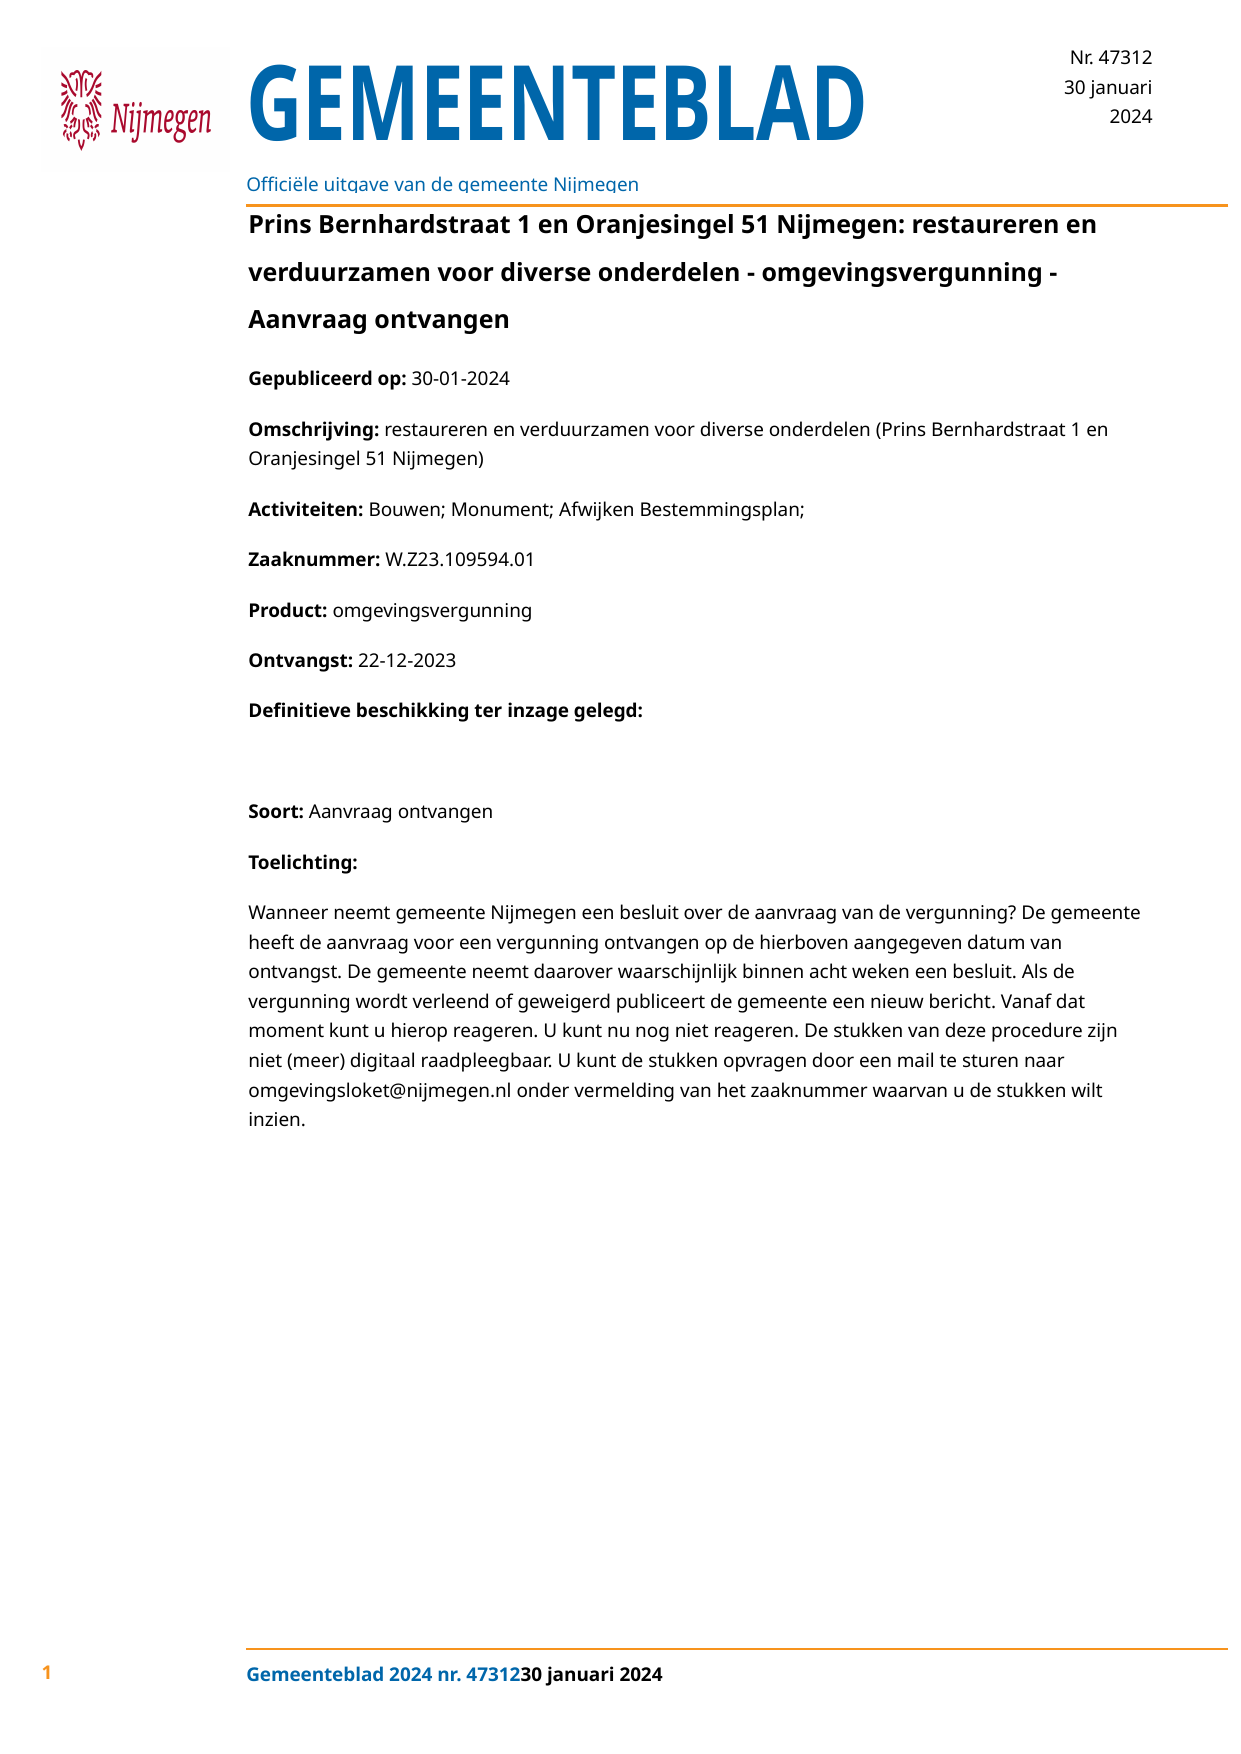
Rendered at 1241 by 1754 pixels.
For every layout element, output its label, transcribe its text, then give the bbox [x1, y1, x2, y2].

text Definitieve beschikking ter inzage gelegd: [248, 698, 1152, 723]
text Gepubliceerd op: 30-01-2024 [248, 366, 1152, 391]
text Soort: Aanvraag ontvangen [248, 798, 1152, 824]
picture [41, 47, 231, 172]
text Wanneer neemt gemeente Nijmegen een besluit over de aanvraag van de vergunning? De gemeente heeft de aanvraag voor een vergunning ontvangen op de hierboven aangegeven datum van ontvangst. De gemeente neemt daarover waarschijnlijk binnen acht weken een besluit. Als de vergunning wordt verleend of geweigerd publiceert de gemeente een nieuw bericht. Vanaf dat moment kunt u hierop reageren. U kunt nu nog niet reageren. De stukken van deze procedure zijn niet (meer) digitaal raadpleegbaar. U kunt de stukken opvragen door een mail te sturen naar omgevingsloket@nijmegen.nl onder vermelding van het zaaknummer waarvan u de stukken wilt inzien. [248, 899, 1152, 1132]
text Toelichting: [248, 849, 1152, 874]
text Activiteiten: Bouwen; Monument; Afwijken Bestemmingsplan; [248, 496, 1152, 522]
text Zaaknummer: W.Z23.109594.01 [248, 546, 1152, 572]
text Product: omgevingsvergunning [248, 597, 1152, 622]
text Ontvangst: 22-12-2023 [248, 647, 1152, 673]
text Omschrijving: restaureren en verduurzamen voor diverse onderdelen (Prins Bernhardstraat 1 en Oranjesingel 51 Nijmegen) [248, 416, 1152, 471]
text Prins Bernhardstraat 1 en Oranjesingel 51 Nijmegen: restaureren en verduurzamen voor diverse onderdelen - omgevingsvergunning - Aanvraag ontvangen [248, 207, 1152, 336]
